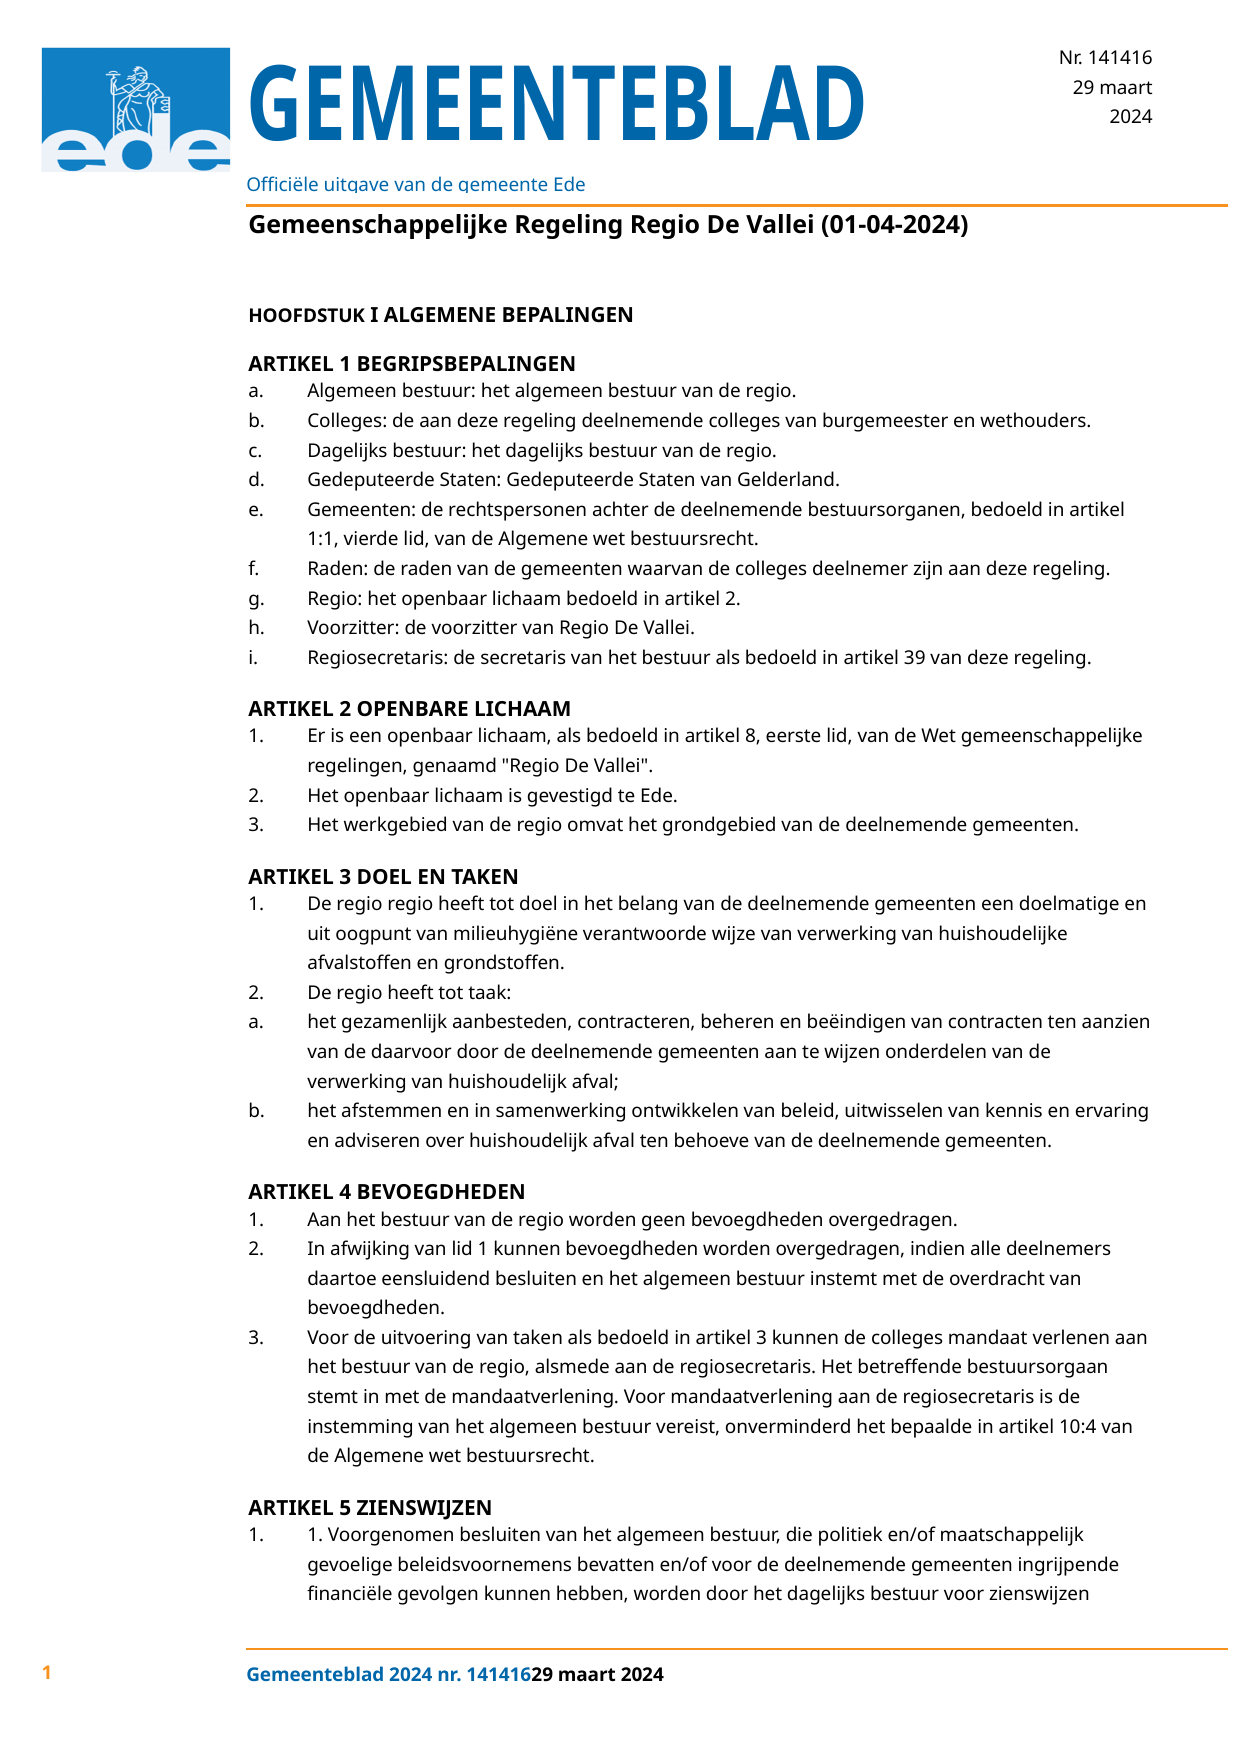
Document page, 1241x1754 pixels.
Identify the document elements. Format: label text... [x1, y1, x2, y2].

text ARTIKEL 5 ZIENSWIJZEN [248, 1493, 1152, 1521]
list Regiosecretaris: de secretaris van het bestuur als bedoeld in artikel 39 van deze regeling. [248, 644, 1152, 669]
list Gemeenten: de rechtspersonen achter de deelnemende bestuursorganen, bedoeld in artikel 1:1, vierde lid, van de Algemene wet bestuursrecht. [248, 496, 1152, 551]
list 1. Voorgenomen besluiten van het algemeen bestuur, die politiek en/of maatschappelijk gevoelige beleidsvoornemens bevatten en/of voor de deelnemende gemeenten ingrijpende financiële gevolgen kunnen hebben, worden door het dagelijks bestuur voor zienswijzen [248, 1521, 1152, 1606]
list Voor de uitvoering van taken als bedoeld in artikel 3 kunnen de colleges mandaat verlenen aan het bestuur van de regio, alsmede aan de regiosecretaris. Het betreffende bestuursorgaan stemt in met de mandaatverlening. Voor mandaatverlening aan de regiosecretaris is de instemming van het algemeen bestuur vereist, onverminderd het bepaalde in artikel 10:4 van de Algemene wet bestuursrecht. [248, 1324, 1152, 1468]
list In afwijking van lid 1 kunnen bevoegdheden worden overgedragen, indien alle deelnemers daartoe eensluidend besluiten en het algemeen bestuur instemt met de overdracht van bevoegdheden. [248, 1235, 1152, 1320]
text ARTIKEL 3 DOEL EN TAKEN [248, 862, 1152, 890]
picture [41, 47, 231, 172]
list Voorzitter: de voorzitter van Regio De Vallei. [248, 614, 1152, 640]
list Raden: de raden van de gemeenten waarvan de colleges deelnemer zijn aan deze regeling. [248, 555, 1152, 581]
text Gemeenschappelijke Regeling Regio De Vallei (01-04-2024) [248, 207, 1152, 241]
list het gezamenlijk aanbesteden, contracteren, beheren en beëindigen van contracten ten aanzien van de daarvoor door de deelnemende gemeenten aan te wijzen onderdelen van de verwerking van huishoudelijk afval; [248, 1009, 1152, 1093]
text HOOFDSTUK I ALGEMENE BEPALINGEN [248, 300, 1152, 328]
text ARTIKEL 4 BEVOEGDHEDEN [248, 1177, 1152, 1206]
list Colleges: de aan deze regeling deelnemende colleges van burgemeester en wethouders. [248, 407, 1152, 433]
list Regio: het openbaar lichaam bedoeld in artikel 2. [248, 585, 1152, 610]
list Het openbaar lichaam is gevestigd te Ede. [248, 782, 1152, 808]
list Het werkgebied van de regio omvat het grondgebied van de deelnemende gemeenten. [248, 811, 1152, 837]
list Gedeputeerde Staten: Gedeputeerde Staten van Gelderland. [248, 466, 1152, 492]
list Er is een openbaar lichaam, als bedoeld in artikel 8, eerste lid, van de Wet gemeenschappelijke regelingen, genaamd "Regio De Vallei". [248, 723, 1152, 778]
list De regio regio heeft tot doel in het belang van de deelnemende gemeenten een doelmatige en uit oogpunt van milieuhygiëne verantwoorde wijze van verwerking van huishoudelijke afvalstoffen en grondstoffen. [248, 890, 1152, 975]
list De regio heeft tot taak: [248, 979, 1152, 1005]
text ARTIKEL 1 BEGRIPSBEPALINGEN [248, 349, 1152, 378]
list Algemeen bestuur: het algemeen bestuur van de regio. [248, 378, 1152, 403]
list Aan het bestuur van de regio worden geen bevoegdheden overgedragen. [248, 1206, 1152, 1232]
text ARTIKEL 2 OPENBARE LICHAAM [248, 694, 1152, 723]
list Dagelijks bestuur: het dagelijks bestuur van de regio. [248, 437, 1152, 462]
list het afstemmen en in samenwerking ontwikkelen van beleid, uitwisselen van kennis en ervaring en adviseren over huishoudelijk afval ten behoeve van de deelnemende gemeenten. [248, 1097, 1152, 1153]
